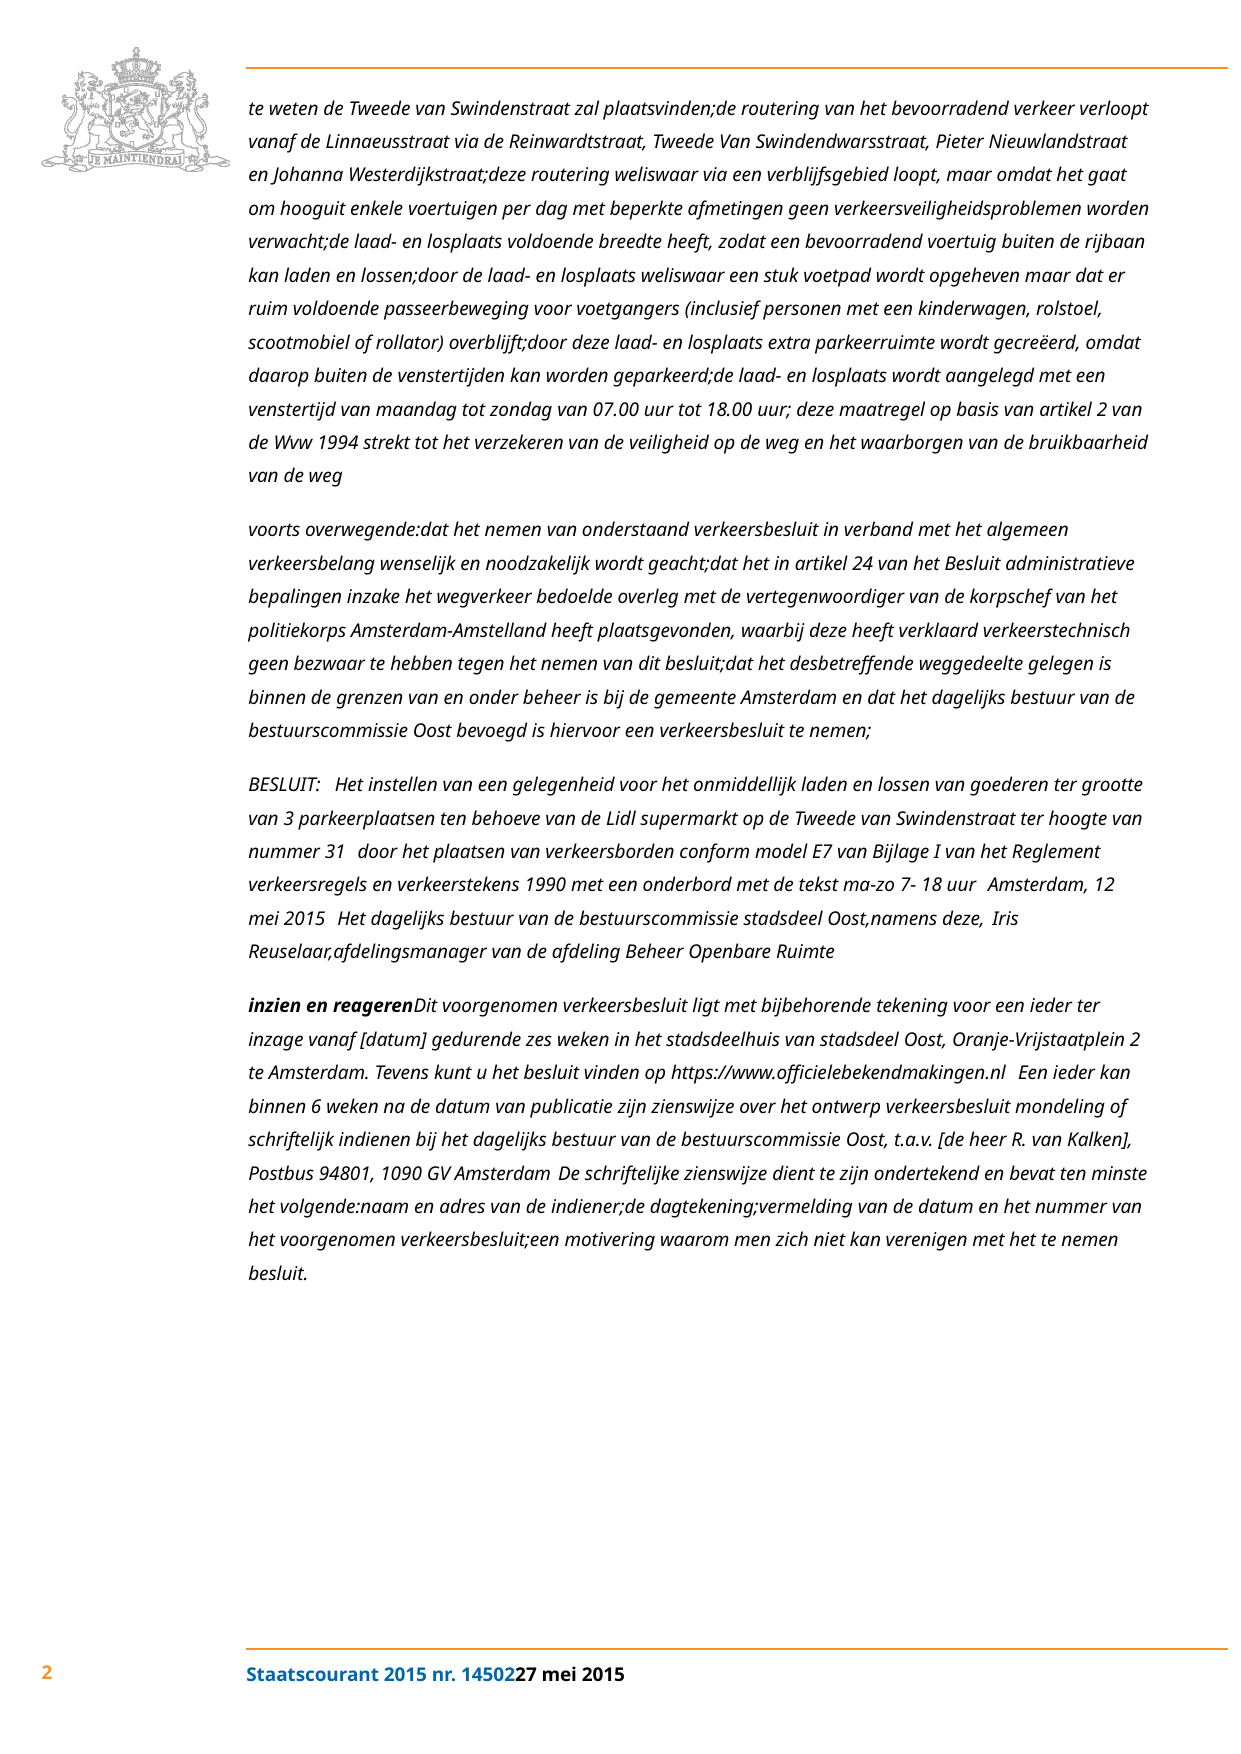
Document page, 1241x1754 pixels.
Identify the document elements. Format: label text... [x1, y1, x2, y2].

picture [41, 47, 231, 172]
text voorts overwegende:dat het nemen van onderstaand verkeersbesluit in verband met het algemeen verkeersbelang wenselijk en noodzakelijk wordt geacht;dat het in artikel 24 van het Besluit administratieve bepalingen inzake het wegverkeer bedoelde overleg met de vertegenwoordiger van de korpschef van het politiekorps Amsterdam-Amstelland heeft plaats­gevonden, waarbij deze heeft verklaard verkeerstechnisch geen bezwaar te hebben tegen het nemen van dit besluit;dat het desbetreffende weggedeelte gelegen is binnen de grenzen van en onder beheer is bij de gemeente Amsterdam en dat het dagelijks bestuur van de bestuurscommissie Oost bevoegd is hiervoor een verkeersbesluit te nemen; [248, 517, 1152, 743]
text BESLUIT: Het instellen van een gelegenheid voor het onmiddellijk laden en lossen van goederen ter grootte van 3 parkeerplaatsen ten behoeve van de Lidl supermarkt op de Tweede van Swindenstraat ter hoogte van nummer 31 door het plaatsen van verkeersborden conform model E7 van Bijlage I van het Reglement verkeersregels en verkeerstekens 1990 met een onderbord met de tekst ma-zo 7- 18 uur Amsterdam, 12 mei 2015 Het dagelijks bestuur van de bestuurscommissie stadsdeel Oost,namens deze, Iris Reuselaar,afdelingsmanager van de afdeling Beheer Openbare Ruimte [248, 771, 1152, 964]
text te weten de Tweede van Swindenstraat zal plaatsvinden;de routering van het bevoorradend verkeer verloopt vanaf de Linnaeusstraat via de Reinwardtstraat, Tweede Van Swindendwarsstraat, Pieter Nieuwlandstraat en Johanna Westerdijkstraat;deze routering weliswaar via een verblijfsgebied loopt, maar omdat het gaat om hooguit enkele voertuigen per dag met beperkte afmetingen geen verkeersveiligheidsproblemen worden verwacht;de laad- en losplaats voldoende breedte heeft, zodat een bevoorradend voertuig buiten de rijbaan kan laden en lossen;door de laad- en losplaats weliswaar een stuk voetpad wordt opgeheven maar dat er ruim voldoende passeerbeweging voor voetgangers (inclusief personen met een kinderwagen, rolstoel, scootmobiel of rollator) overblijft;door deze laad- en losplaats extra parkeerruimte wordt gecreëerd, omdat daarop buiten de venstertijden kan worden geparkeerd;de laad- en losplaats wordt aangelegd met een venstertijd van maandag tot zondag van 07.00 uur tot 18.00 uur; deze maatregel op basis van artikel 2 van de Wvw 1994 strekt tot het verzekeren van de veiligheid op de weg en het waarborgen van de bruikbaarheid van de weg [248, 95, 1152, 488]
text inzien en reagerenDit voorgenomen verkeersbesluit ligt met bijbehorende tekening voor een ieder ter inzage vanaf [datum] gedurende zes weken in het stadsdeelhuis van stadsdeel Oost, Oranje-Vrijstaatplein 2 te Amsterdam. Tevens kunt u het besluit vinden op https://www.officielebekendmakingen.nl Een ieder kan binnen 6 weken na de datum van publicatie zijn zienswijze over het ontwerp verkeersbesluit mondeling of schriftelijk indienen bij het dagelijks bestuur van de bestuurscommissie Oost, t.a.v. [de heer R. van Kalken], Postbus 94801, 1090 GV Amsterdam De schriftelijke zienswijze dient te zijn ondertekend en bevat ten minste het volgende:naam en adres van de indiener;de dagtekening;vermelding van de datum en het nummer van het voorgenomen verkeersbesluit;een motivering waarom men zich niet kan verenigen met het te nemen besluit. [248, 993, 1152, 1286]
